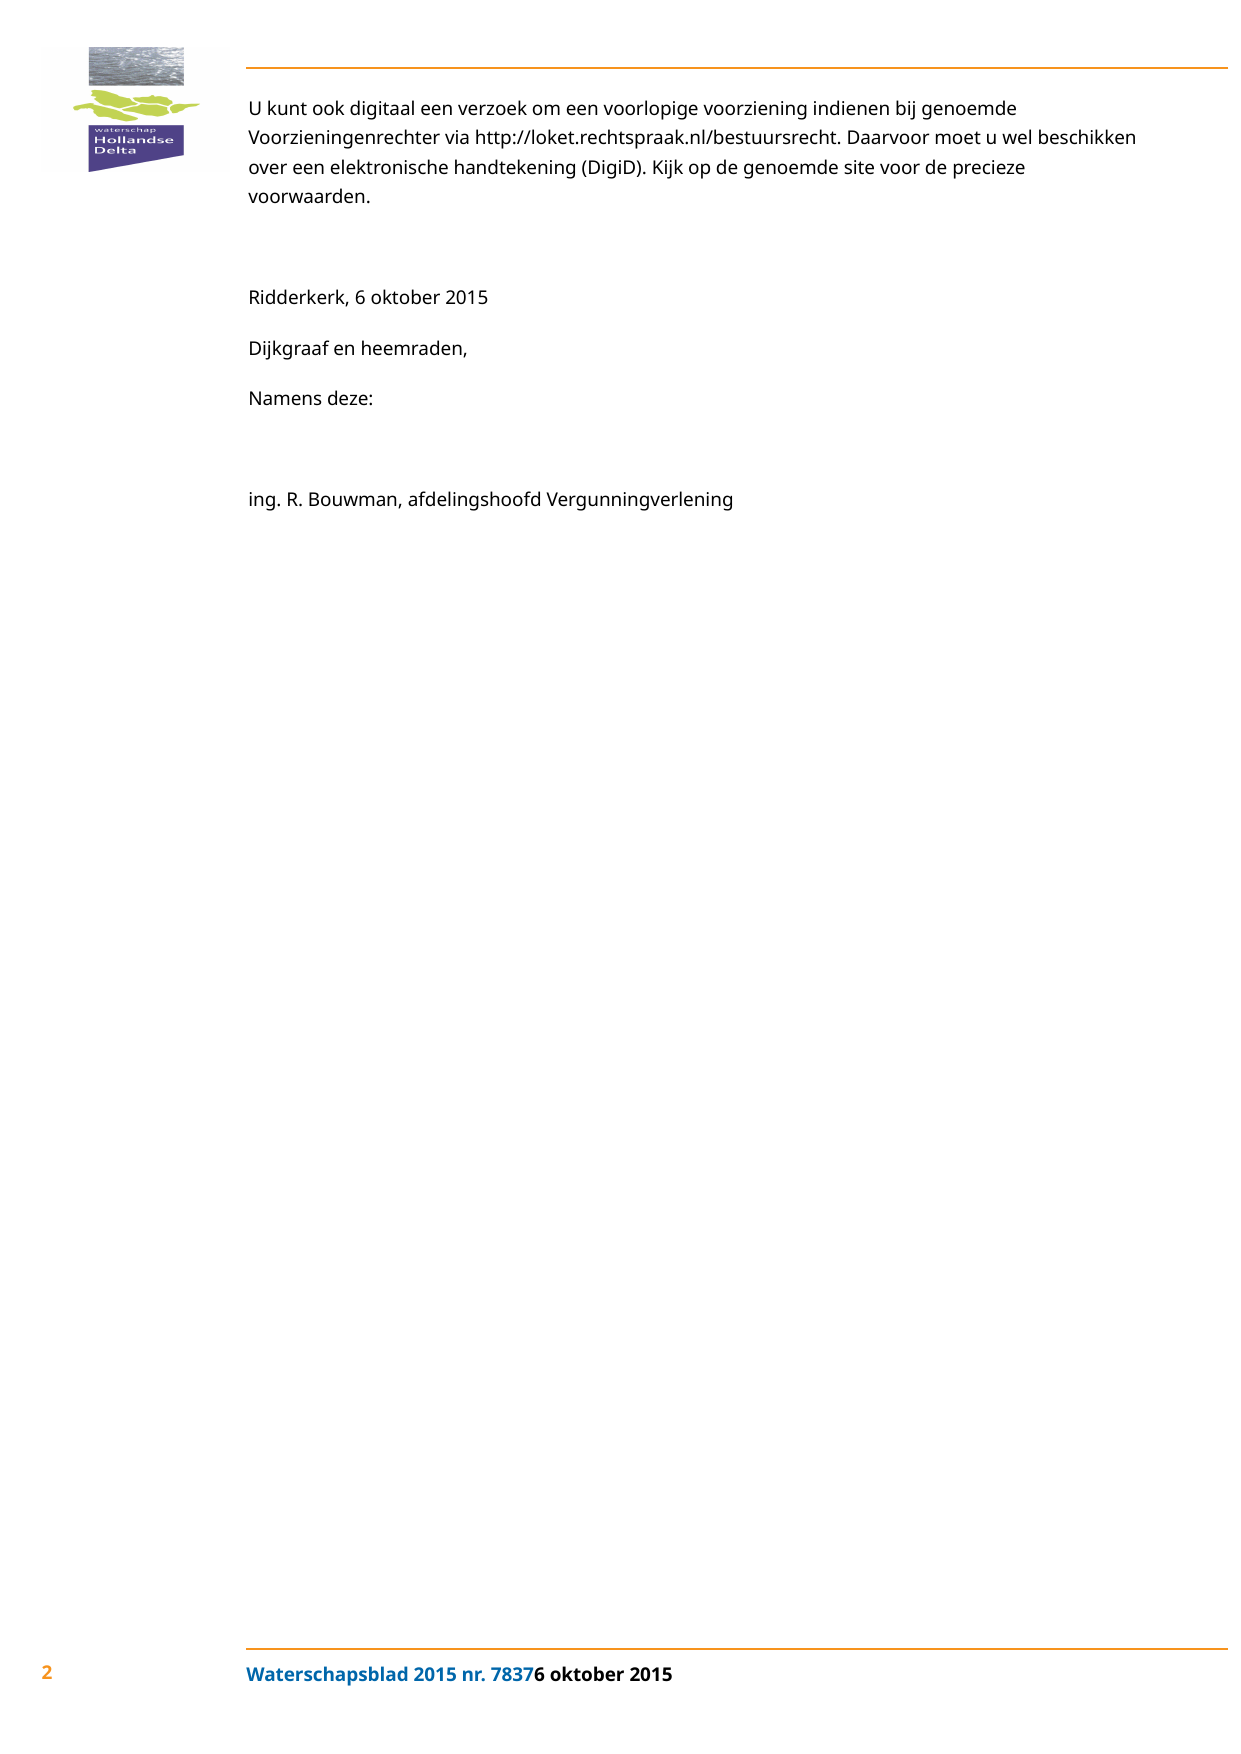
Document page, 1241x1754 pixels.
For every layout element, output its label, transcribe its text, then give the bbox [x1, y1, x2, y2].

text ing. R. Bouwman, afdelingshoofd Vergunningverlening [248, 486, 1152, 512]
picture [41, 47, 231, 172]
text Dijkgraaf en heemraden, [248, 335, 1152, 361]
text Ridderkerk, 6 oktober 2015 [248, 284, 1152, 310]
text U kunt ook digitaal een verzoek om een voorlopige voorziening indienen bij genoemde Voorzieningenrechter via http://loket.rechtspraak.nl/bestuursrecht. Daarvoor moet u wel beschikken over een elektronische handtekening (DigiD). Kijk op de genoemde site voor de precieze voorwaarden. [248, 95, 1152, 209]
text Namens deze: [248, 385, 1152, 411]
